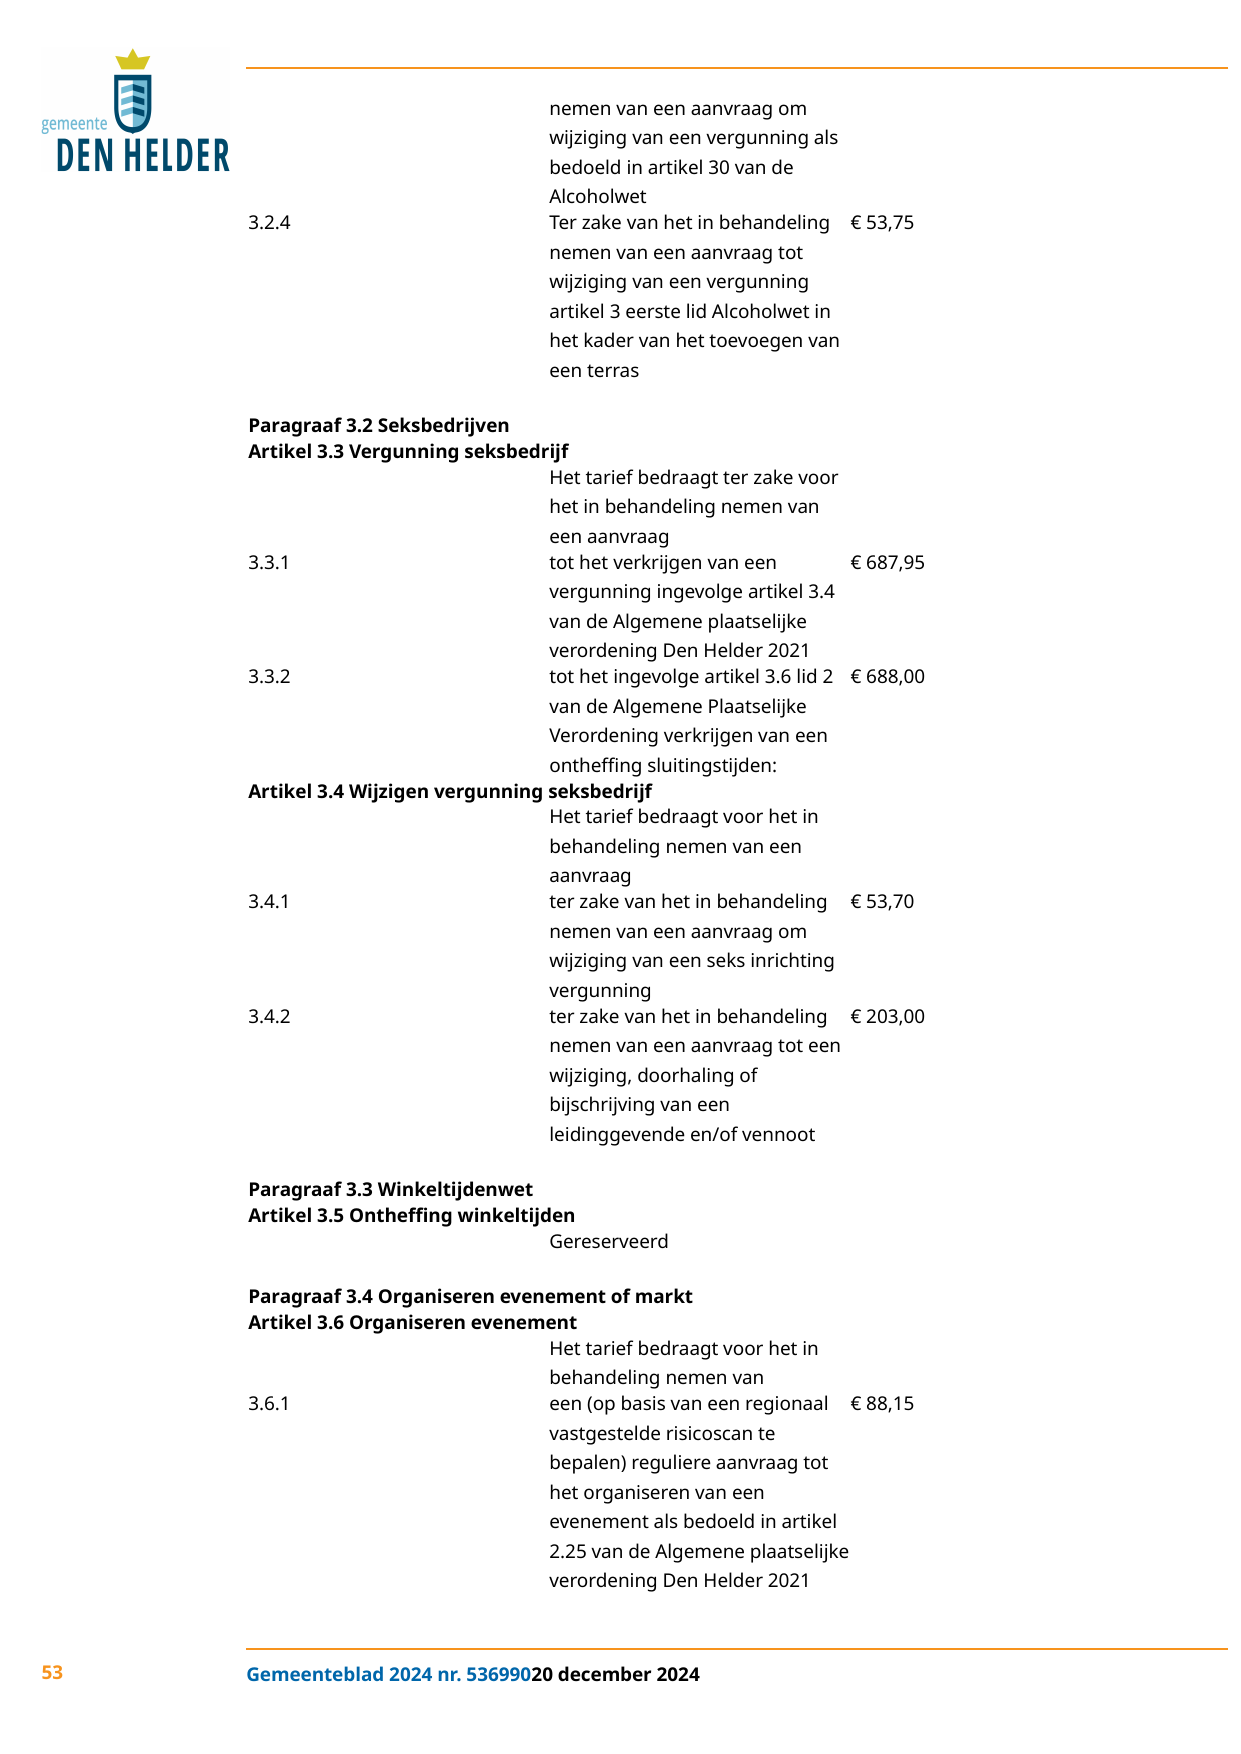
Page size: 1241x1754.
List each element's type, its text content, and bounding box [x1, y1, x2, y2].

table_cell Artikel 3.6 Organiseren evenement [248, 1309, 1152, 1335]
table_cell [248, 1335, 549, 1390]
table_cell ter zake van het in behandeling nemen van een aanvraag om wijziging van een seks inrichting vergunning [549, 889, 850, 1003]
table_cell [850, 95, 1152, 209]
picture [220, 160, 224, 172]
table_cell [248, 95, 549, 209]
picture [63, 144, 68, 165]
table_cell Paragraaf 3.2 Seksbedrijven [248, 383, 1152, 438]
table_cell Artikel 3.5 Ontheffing winkeltijden [248, 1202, 1152, 1228]
table_cell [850, 464, 1152, 549]
table_cell 3.4.1 [248, 889, 549, 1003]
table_cell Paragraaf 3.4 Organiseren evenement of markt [248, 1254, 1152, 1309]
table_cell Het tarief bedraagt voor het in behandeling nemen van een aanvraag [549, 804, 850, 888]
table_cell [248, 1228, 549, 1254]
table_cell [850, 1335, 1152, 1390]
table_cell [850, 1228, 1152, 1254]
table_cell Paragraaf 3.3 Winkeltijdenwet [248, 1147, 1152, 1202]
table_cell een (op basis van een regionaal vastgestelde risicoscan te bepalen) reguliere aanvraag tot het organiseren van een evenement als bedoeld in artikel 2.25 van de Algemene plaatselijke verordening Den Helder 2021 [549, 1390, 850, 1593]
table_cell € 53,75 [850, 209, 1152, 383]
table_cell € 88,15 [850, 1390, 1152, 1593]
table_cell [850, 804, 1152, 888]
picture [130, 157, 135, 172]
picture [182, 144, 187, 165]
table_cell nemen van een aanvraag om wijziging van een vergunning als bedoeld in artikel 30 van de Alcoholwet [549, 95, 850, 209]
table_cell 3.4.2 [248, 1003, 549, 1147]
table_cell Ter zake van het in behandeling nemen van een aanvraag tot wijziging van een vergunning artikel 3 eerste lid Alcoholwet in het kader van het toevoegen van een terras [549, 209, 850, 383]
table_cell tot het verkrijgen van een vergunning ingevolge artikel 3.4 van de Algemene plaatselijke verordening Den Helder 2021 [549, 549, 850, 663]
table_cell 3.3.2 [248, 663, 549, 778]
table_cell Gereserveerd [549, 1228, 850, 1254]
table_cell 3.6.1 [248, 1390, 549, 1593]
table_cell € 53,70 [850, 889, 1152, 1003]
table_cell tot het ingevolge artikel 3.6 lid 2 van de Algemene Plaatselijke Verordening verkrijgen van een ontheffing sluitingstijden: [549, 663, 850, 778]
table_cell 3.2.4 [248, 209, 549, 383]
table_cell [248, 804, 549, 888]
table_cell € 203,00 [850, 1003, 1152, 1147]
table_cell [248, 464, 549, 549]
table_cell Het tarief bedraagt ter zake voor het in behandeling nemen van een aanvraag [549, 464, 850, 549]
picture [41, 47, 231, 172]
table_cell € 688,00 [850, 663, 1152, 778]
picture [100, 154, 106, 172]
table_cell Het tarief bedraagt voor het in behandeling nemen van [549, 1335, 850, 1390]
table_cell Artikel 3.4 Wijzigen vergunning seksbedrijf [248, 778, 1152, 803]
table_cell Artikel 3.3 Vergunning seksbedrijf [248, 438, 1152, 464]
table_cell 3.3.1 [248, 549, 549, 663]
table_cell € 687,95 [850, 549, 1152, 663]
table_cell ter zake van het in behandeling nemen van een aanvraag tot een wijziging, doorhaling of bijschrijving van een leidinggevende en/of vennoot [549, 1003, 850, 1147]
